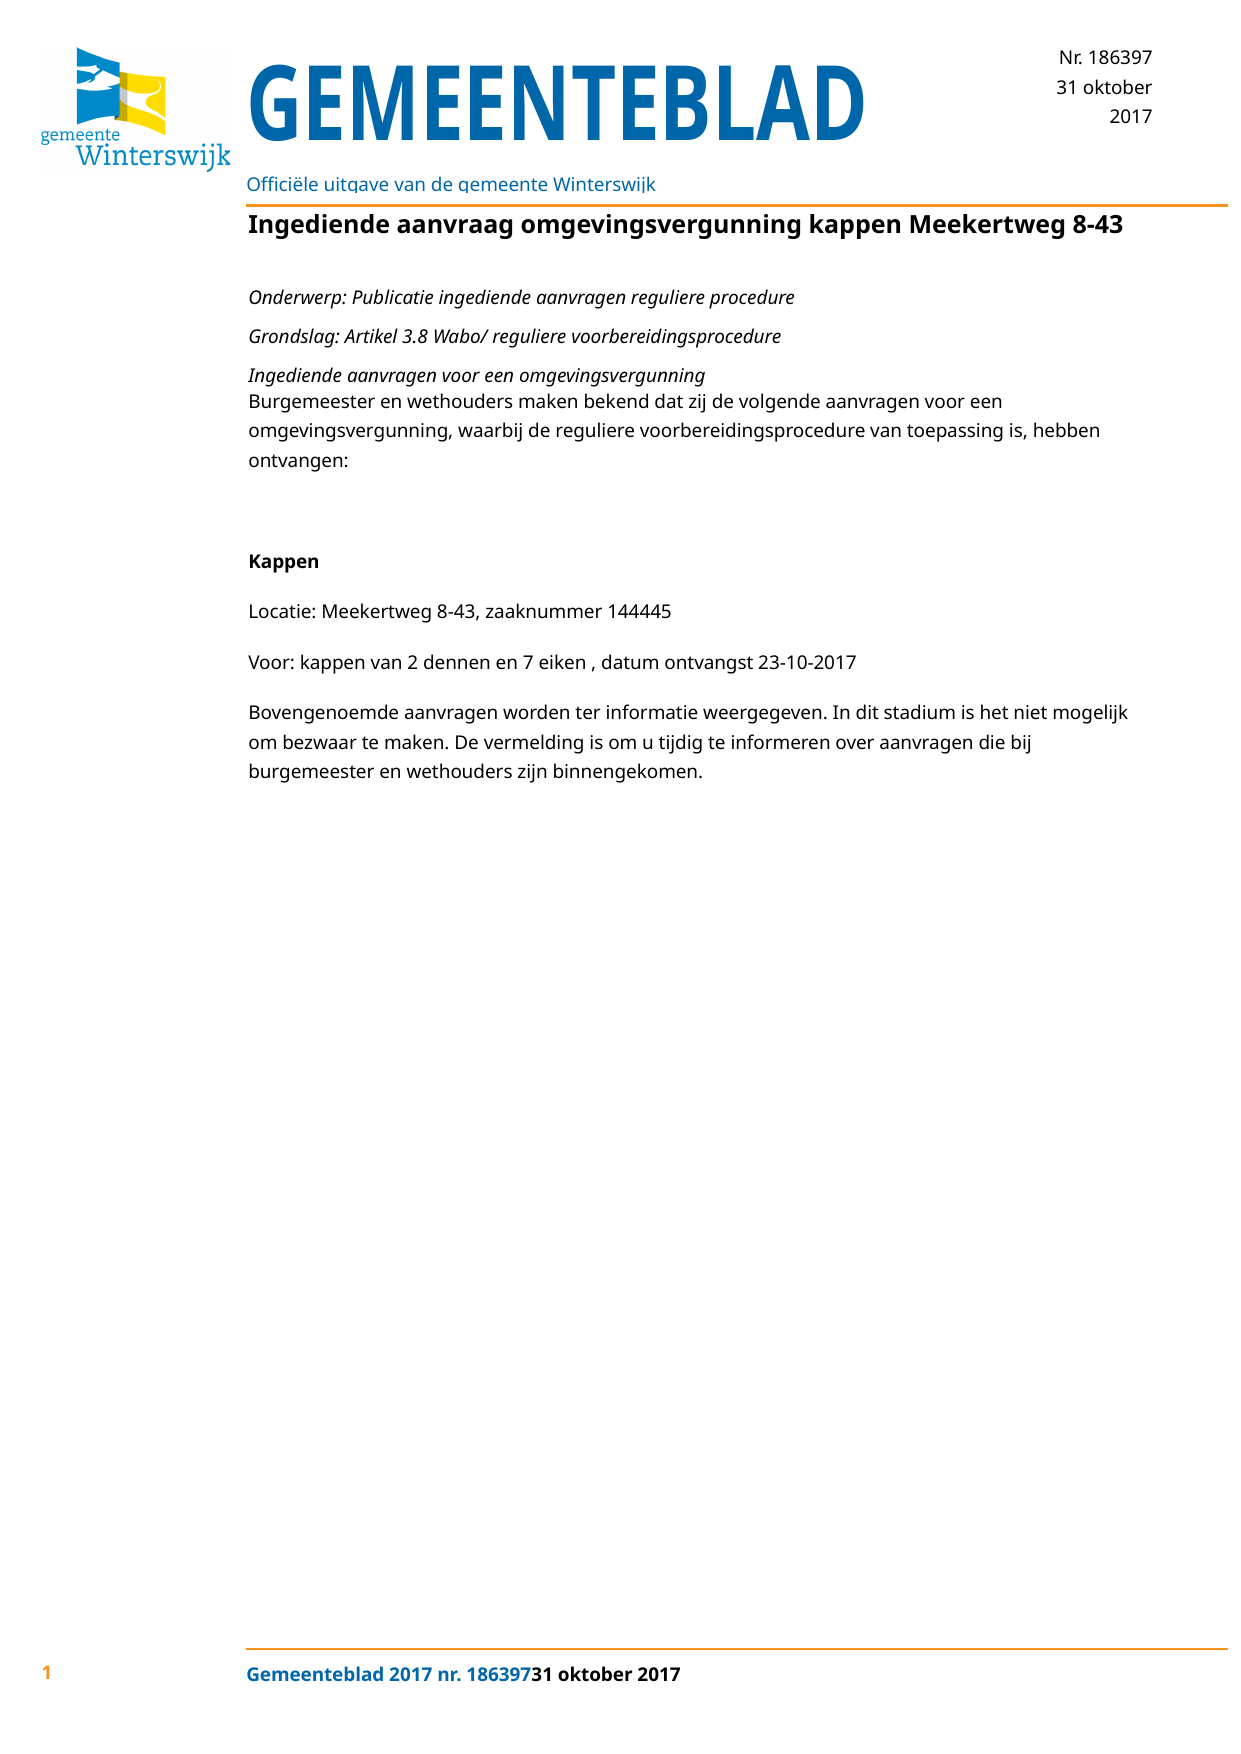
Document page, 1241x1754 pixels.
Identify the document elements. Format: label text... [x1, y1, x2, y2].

text Burgemeester en wethouders maken bekend dat zij de volgende aanvragen voor een omgevingsvergunning, waarbij de reguliere voorbereidingsprocedure van toepassing is, hebben ontvangen: [248, 388, 1152, 473]
text Ingediende aanvraag omgevingsvergunning kappen Meekertweg 8-43 [248, 207, 1152, 241]
text Grondslag: Artikel 3.8 Wabo/ reguliere voorbereidingsprocedure [248, 323, 1152, 349]
picture [41, 47, 231, 172]
text Locatie: Meekertweg 8-43, zaaknummer 144445 [248, 598, 1152, 624]
text Kappen [248, 548, 1152, 574]
text Onderwerp: Publicatie ingediende aanvragen reguliere procedure [248, 284, 1152, 309]
text Bovengenoemde aanvragen worden ter informatie weergegeven. In dit stadium is het niet mogelijk om bezwaar te maken. De vermelding is om u tijdig te informeren over aanvragen die bij burgemeester en wethouders zijn binnengekomen. [248, 699, 1152, 784]
picture [225, 153, 231, 162]
text Voor: kappen van 2 dennen en 7 eiken , datum ontvangst 23-10-2017 [248, 649, 1152, 675]
text Ingediende aanvragen voor een omgevingsvergunning [248, 362, 1152, 388]
